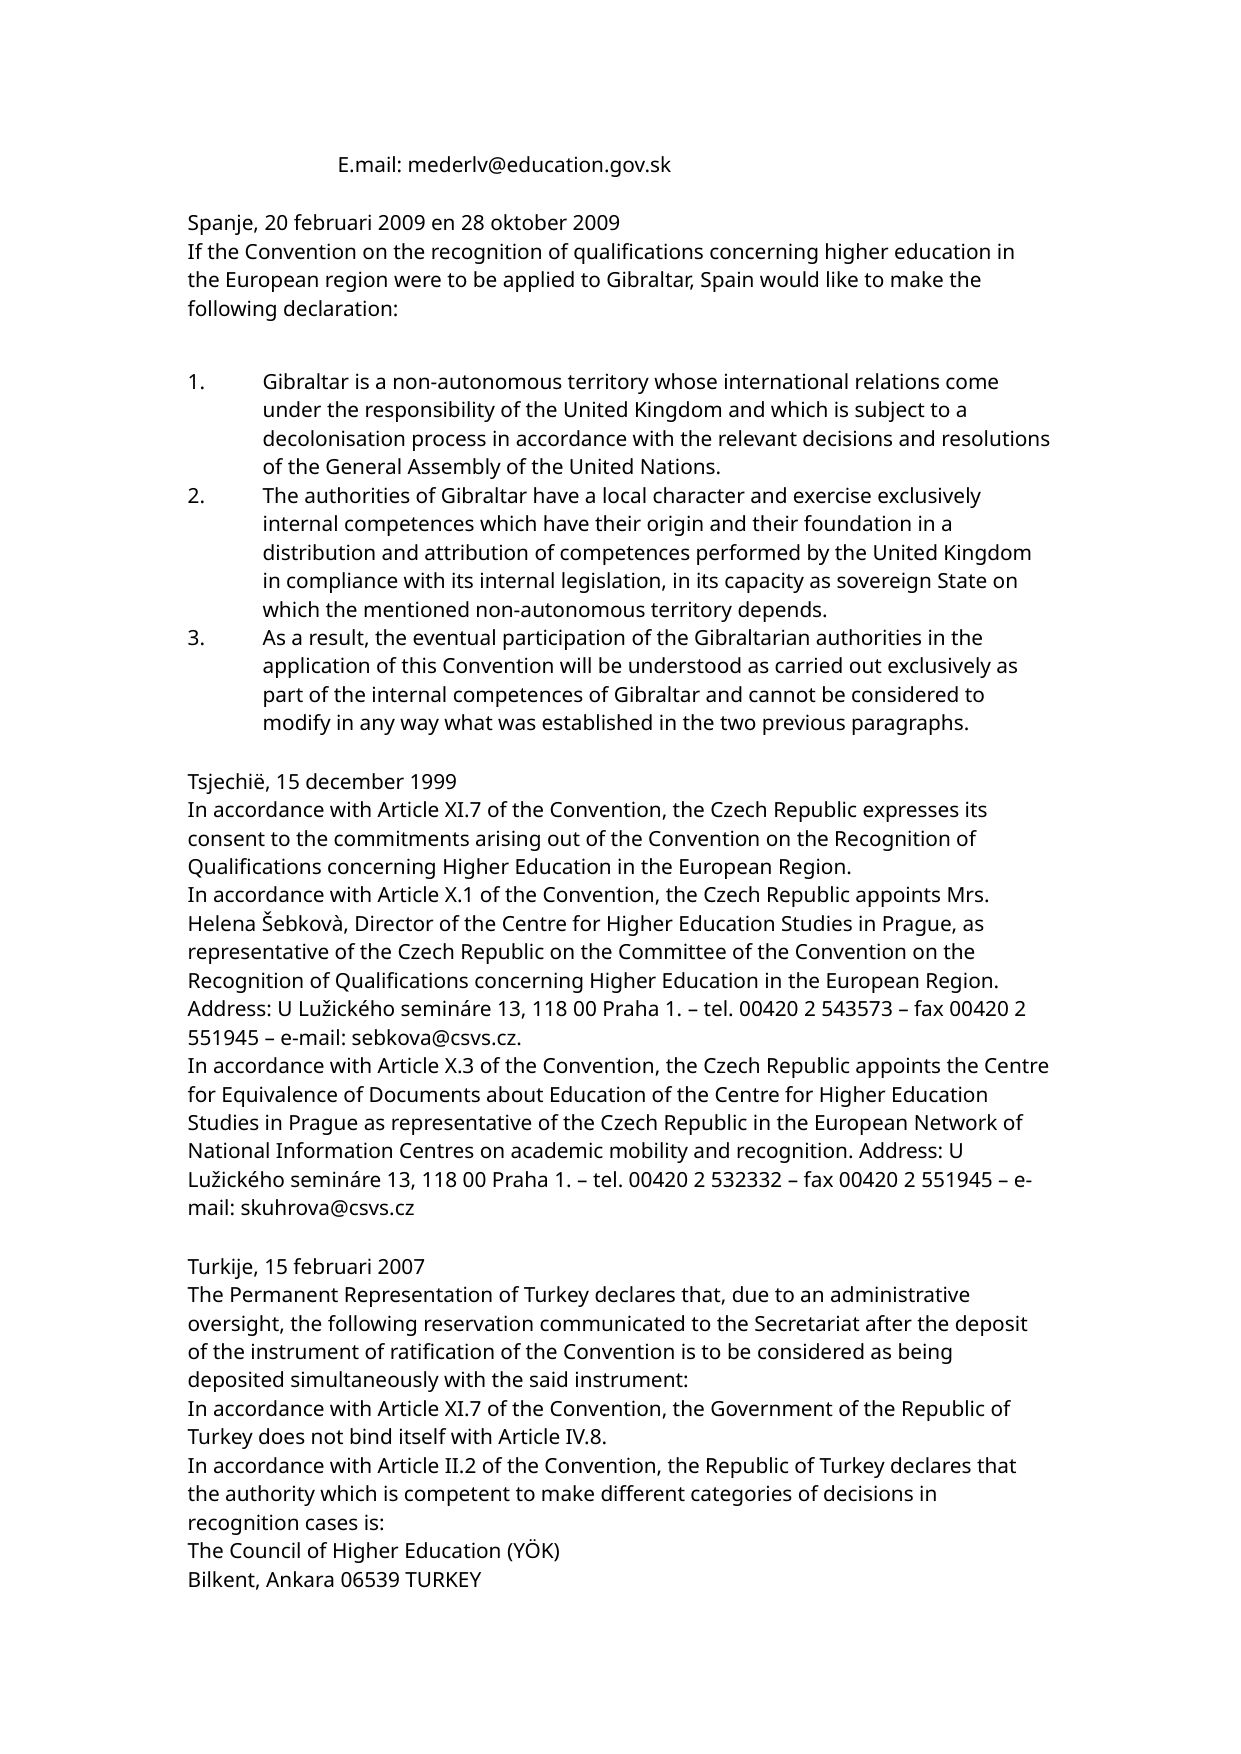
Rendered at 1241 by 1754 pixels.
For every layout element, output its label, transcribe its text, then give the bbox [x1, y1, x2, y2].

text The Council of Higher Education (YÖK) [187, 1536, 1053, 1565]
text In accordance with Article X.1 of the Convention, the Czech Republic appoints Mrs. Helena Šebkovà, Director of the Centre for Higher Education Studies in Prague, as representative of the Czech Republic on the Committee of the Convention on the Recognition of Qualifications concerning Higher Education in the European Region. Address: U Lužického semináre 13, 118 00 Praha 1. – tel. 00420 2 543573 – fax 00420 2 551945 – e-mail: sebkova@csvs.cz. [187, 881, 1053, 1051]
text Bilkent, Ankara 06539 TURKEY [187, 1565, 1053, 1593]
text In accordance with Article XI.7 of the Convention, the Czech Republic expresses its consent to the commitments arising out of the Convention on the Recognition of Qualifications concerning Higher Education in the European Region. [187, 795, 1053, 881]
text The Permanent Representation of Turkey declares that, due to an administrative oversight, the following reservation communicated to the Secretariat after the deposit of the instrument of ratification of the Convention is to be considered as being deposited simultaneously with the said instrument: [187, 1280, 1053, 1394]
text In accordance with Article X.3 of the Convention, the Czech Republic appoints the Centre for Equivalence of Documents about Education of the Centre for Higher Education Studies in Prague as representative of the Czech Republic in the European Network of National Information Centres on academic mobility and recognition. Address: U Lužického semináre 13, 118 00 Praha 1. – tel. 00420 2 532332 – fax 00420 2 551945 – e-mail: skuhrova@csvs.cz [187, 1051, 1053, 1222]
list E.mail: mederlv@education.gov.sk [262, 150, 1053, 178]
list As a result, the eventual participation of the Gibraltarian authorities in the application of this Convention will be understood as carried out exclusively as part of the internal competences of Gibraltar and cannot be considered to modify in any way what was established in the two previous paragraphs. [187, 623, 1053, 737]
text Tsjechië, 15 december 1999 [187, 767, 1053, 795]
text In accordance with Article XI.7 of the Convention, the Government of the Republic of Turkey does not bind itself with Article IV.8. [187, 1394, 1053, 1451]
list The authorities of Gibraltar have a local character and exercise exclusively internal competences which have their origin and their foundation in a distribution and attribution of competences performed by the United Kingdom in compliance with its internal legislation, in its capacity as sovereign State on which the mentioned non-autonomous territory depends. [187, 481, 1053, 623]
text Turkije, 15 februari 2007 [187, 1252, 1053, 1280]
text In accordance with Article II.2 of the Convention, the Republic of Turkey declares that the authority which is competent to make different categories of decisions in recognition cases is: [187, 1451, 1053, 1536]
text If the Convention on the recognition of qualifications concerning higher education in the European region were to be applied to Gibraltar, Spain would like to make the following declaration: [187, 237, 1053, 322]
list Gibraltar is a non-autonomous territory whose international relations come under the responsibility of the United Kingdom and which is subject to a decolonisation process in accordance with the relevant decisions and resolutions of the General Assembly of the United Nations. [187, 367, 1053, 481]
text Spanje, 20 februari 2009 en 28 oktober 2009 [187, 208, 1053, 237]
